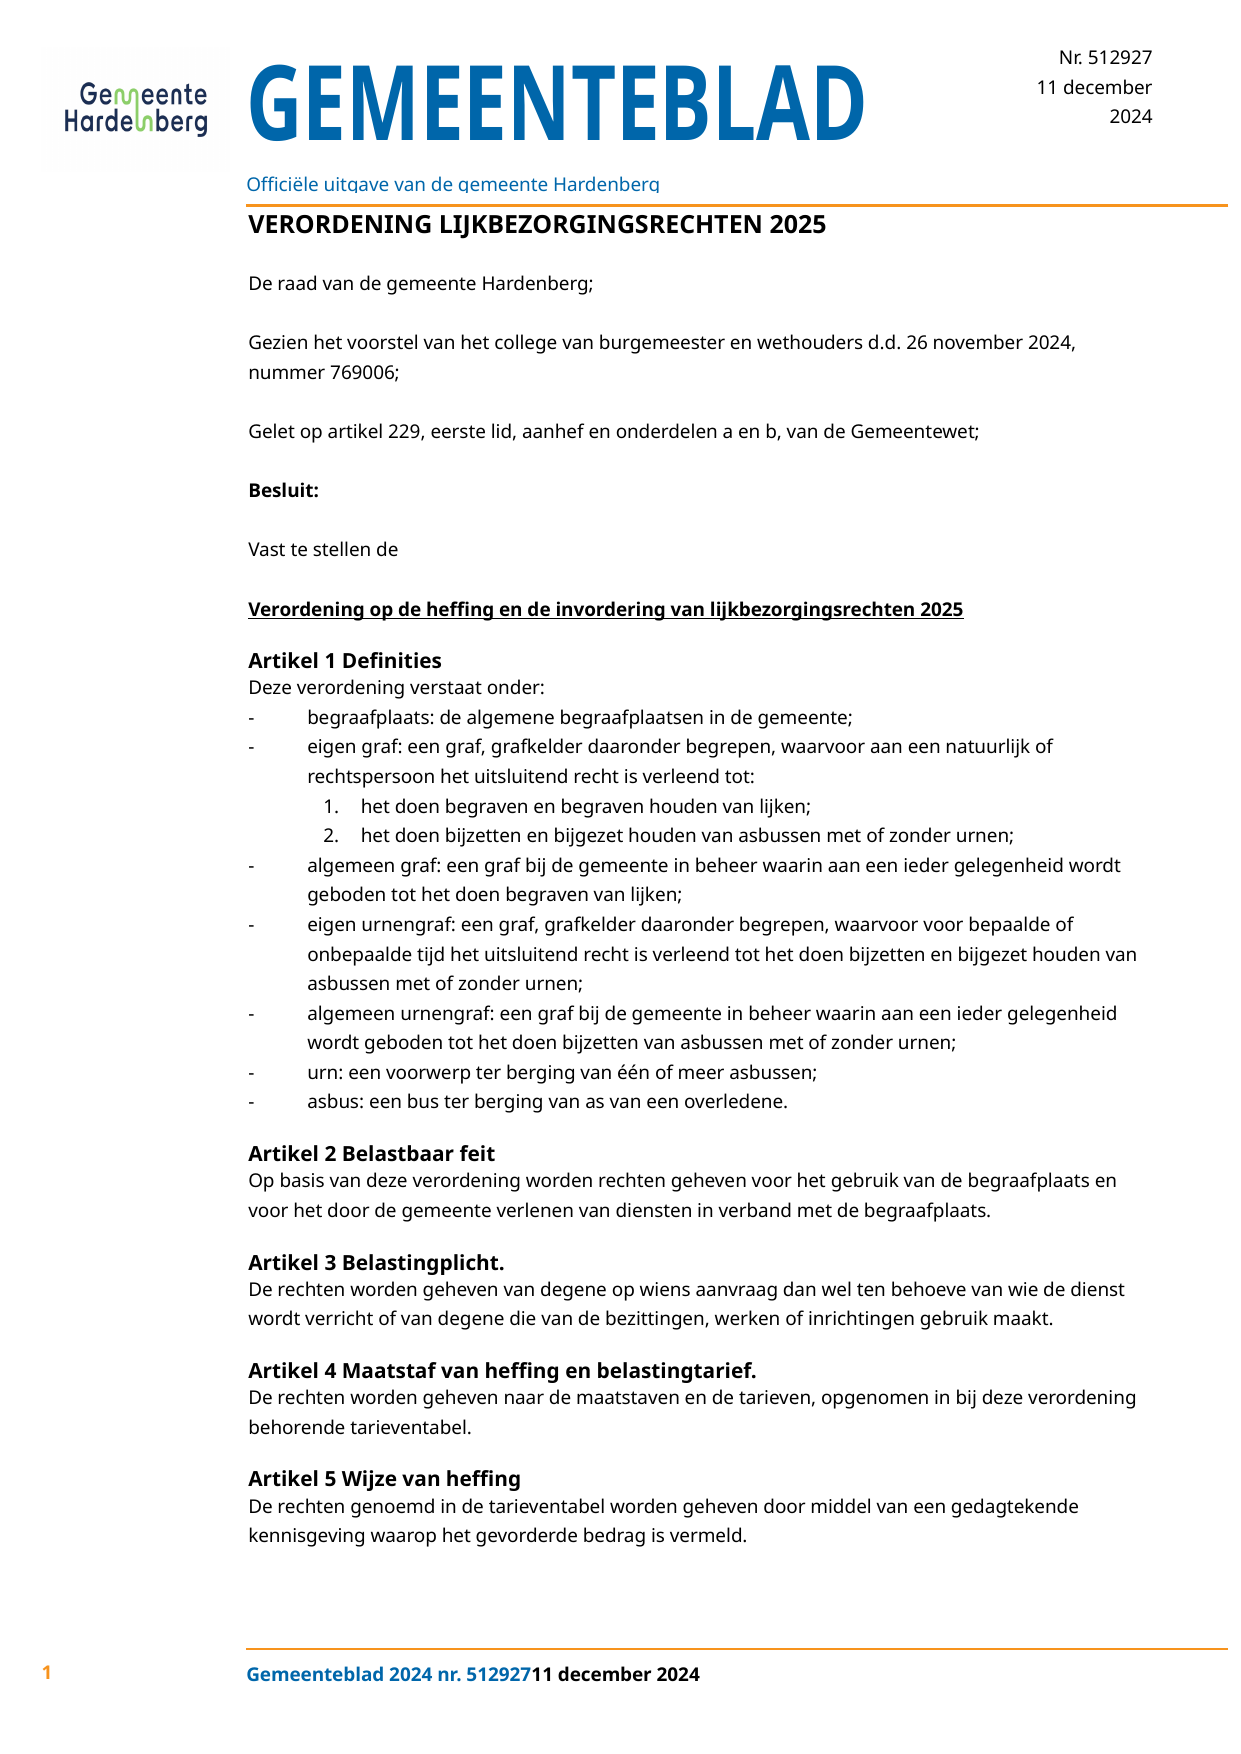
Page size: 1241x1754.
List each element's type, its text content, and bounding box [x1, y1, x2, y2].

list eigen graf: een graf, grafkelder daaronder begrepen, waarvoor aan een natuurlijk of rechtspersoon het uitsluitend recht is verleend tot: [248, 734, 1152, 789]
text De raad van de gemeente Hardenberg; [248, 270, 1152, 296]
list algemeen graf: een graf bij de gemeente in beheer waarin aan een ieder gelegenheid wordt geboden tot het doen begraven van lijken; [248, 852, 1152, 907]
list het doen bijzetten en bijgezet houden van asbussen met of zonder urnen; [323, 822, 1152, 848]
list begraafplaats: de algemene begraafplaatsen in de gemeente; [248, 704, 1152, 730]
text Artikel 1 Definities [248, 646, 1152, 674]
text De rechten worden geheven van degene op wiens aanvraag dan wel ten behoeve van wie de dienst wordt verricht of van degene die van de bezittingen, werken of inrichtingen gebruik maakt. [248, 1276, 1152, 1331]
text Besluit: [248, 477, 1152, 503]
text Op basis van deze verordening worden rechten geheven voor het gebruik van de begraafplaats en voor het door de gemeente verlenen van diensten in verband met de begraafplaats. [248, 1168, 1152, 1223]
text Gelet op artikel 229, eerste lid, aanhef en onderdelen a en b, van de Gemeentewet; [248, 418, 1152, 444]
text Artikel 5 Wijze van heffing [248, 1464, 1152, 1493]
text Vast te stellen de [248, 537, 1152, 562]
text Deze verordening verstaat onder: [248, 674, 1152, 700]
text Artikel 3 Belastingplicht. [248, 1248, 1152, 1276]
text Gezien het voorstel van het college van burgemeester en wethouders d.d. 26 november 2024, nummer 769006; [248, 329, 1152, 385]
list het doen begraven en begraven houden van lijken; [323, 793, 1152, 819]
picture [41, 47, 231, 172]
list urn: een voorwerp ter berging van één of meer asbussen; [248, 1059, 1152, 1085]
text Artikel 2 Belastbaar feit [248, 1139, 1152, 1168]
list asbus: een bus ter berging van as van een overledene. [248, 1089, 1152, 1114]
list algemeen urnengraf: een graf bij de gemeente in beheer waarin aan een ieder gelegenheid wordt geboden tot het doen bijzetten van asbussen met of zonder urnen; [248, 1000, 1152, 1055]
text De rechten worden geheven naar de maatstaven en de tarieven, opgenomen in bij deze verordening behorende tarieventabel. [248, 1384, 1152, 1440]
text VERORDENING LIJKBEZORGINGSRECHTEN 2025 [248, 207, 1152, 241]
text Verordening op de heffing en de invordering van lijkbezorgingsrechten 2025 [248, 596, 1152, 621]
text De rechten genoemd in de tarieventabel worden geheven door middel van een gedagtekende kennisgeving waarop het gevorderde bedrag is vermeld. [248, 1493, 1152, 1548]
text Artikel 4 Maatstaf van heffing en belastingtarief. [248, 1356, 1152, 1384]
list eigen urnengraf: een graf, grafkelder daaronder begrepen, waarvoor voor bepaalde of onbepaalde tijd het uitsluitend recht is verleend tot het doen bijzetten en bijgezet houden van asbussen met of zonder urnen; [248, 911, 1152, 996]
